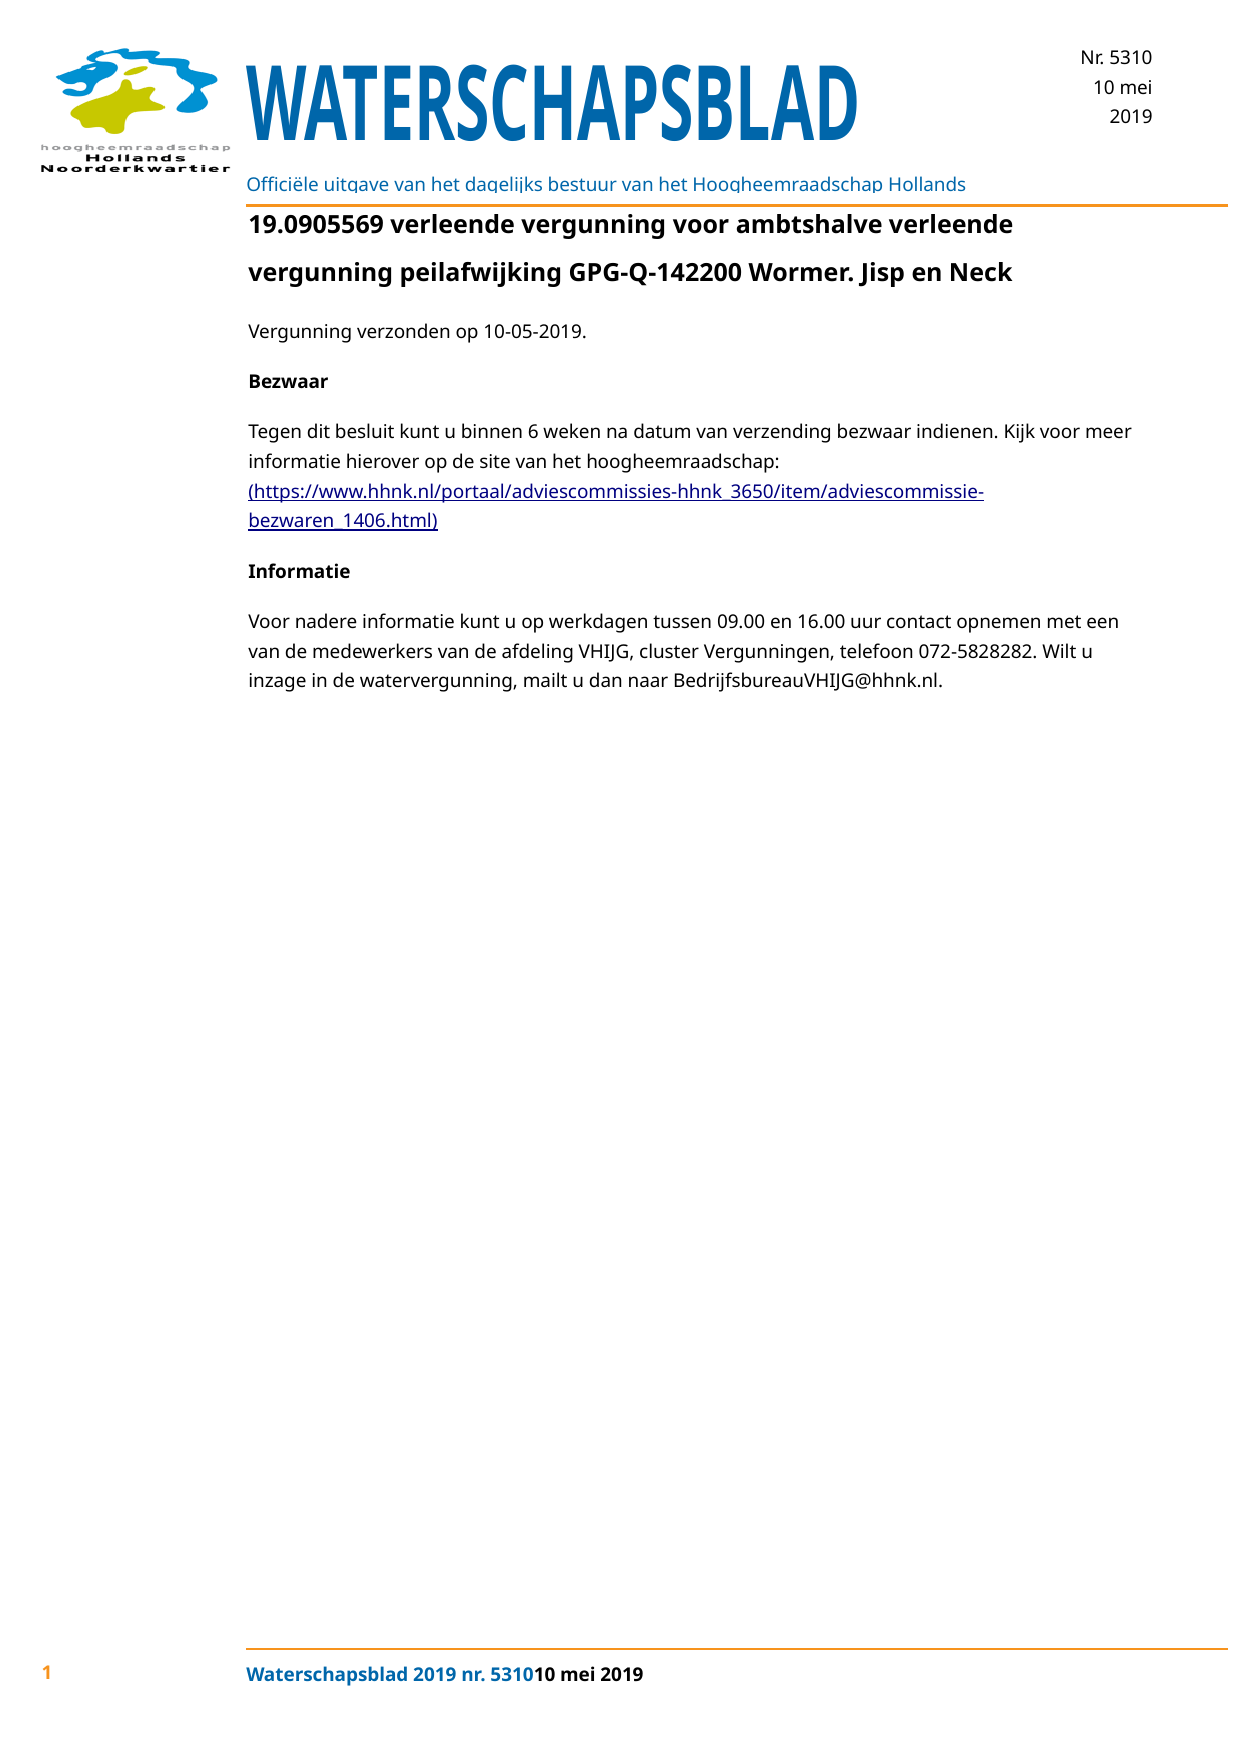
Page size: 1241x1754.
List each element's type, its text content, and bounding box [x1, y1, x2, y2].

text Bezwaar [248, 368, 1152, 394]
text Informatie [248, 558, 1152, 584]
text 19.0905569 verleende vergunning voor ambtshalve verleende vergunning peilafwijking GPG-Q-142200 Wormer. Jisp en Neck [248, 207, 1152, 288]
text Tegen dit besluit kunt u binnen 6 weken na datum van verzending bezwaar indienen. Kijk voor meer informatie hierover op de site van het hoogheemraadschap: (https://www.hhnk.nl/portaal/adviescommissies-hhnk_3650/item/adviescommissie-bezwaren_1406.html) [248, 419, 1152, 533]
text Voor nadere informatie kunt u op werkdagen tussen 09.00 en 16.00 uur contact opnemen met een van de medewerkers van de afdeling VHIJG, cluster Vergunningen, telefoon 072-5828282. Wilt u inzage in de watervergunning, mailt u dan naar BedrijfsbureauVHIJG@hhnk.nl. [248, 608, 1152, 693]
picture [41, 47, 231, 172]
text Vergunning verzonden op 10-05-2019. [248, 318, 1152, 344]
